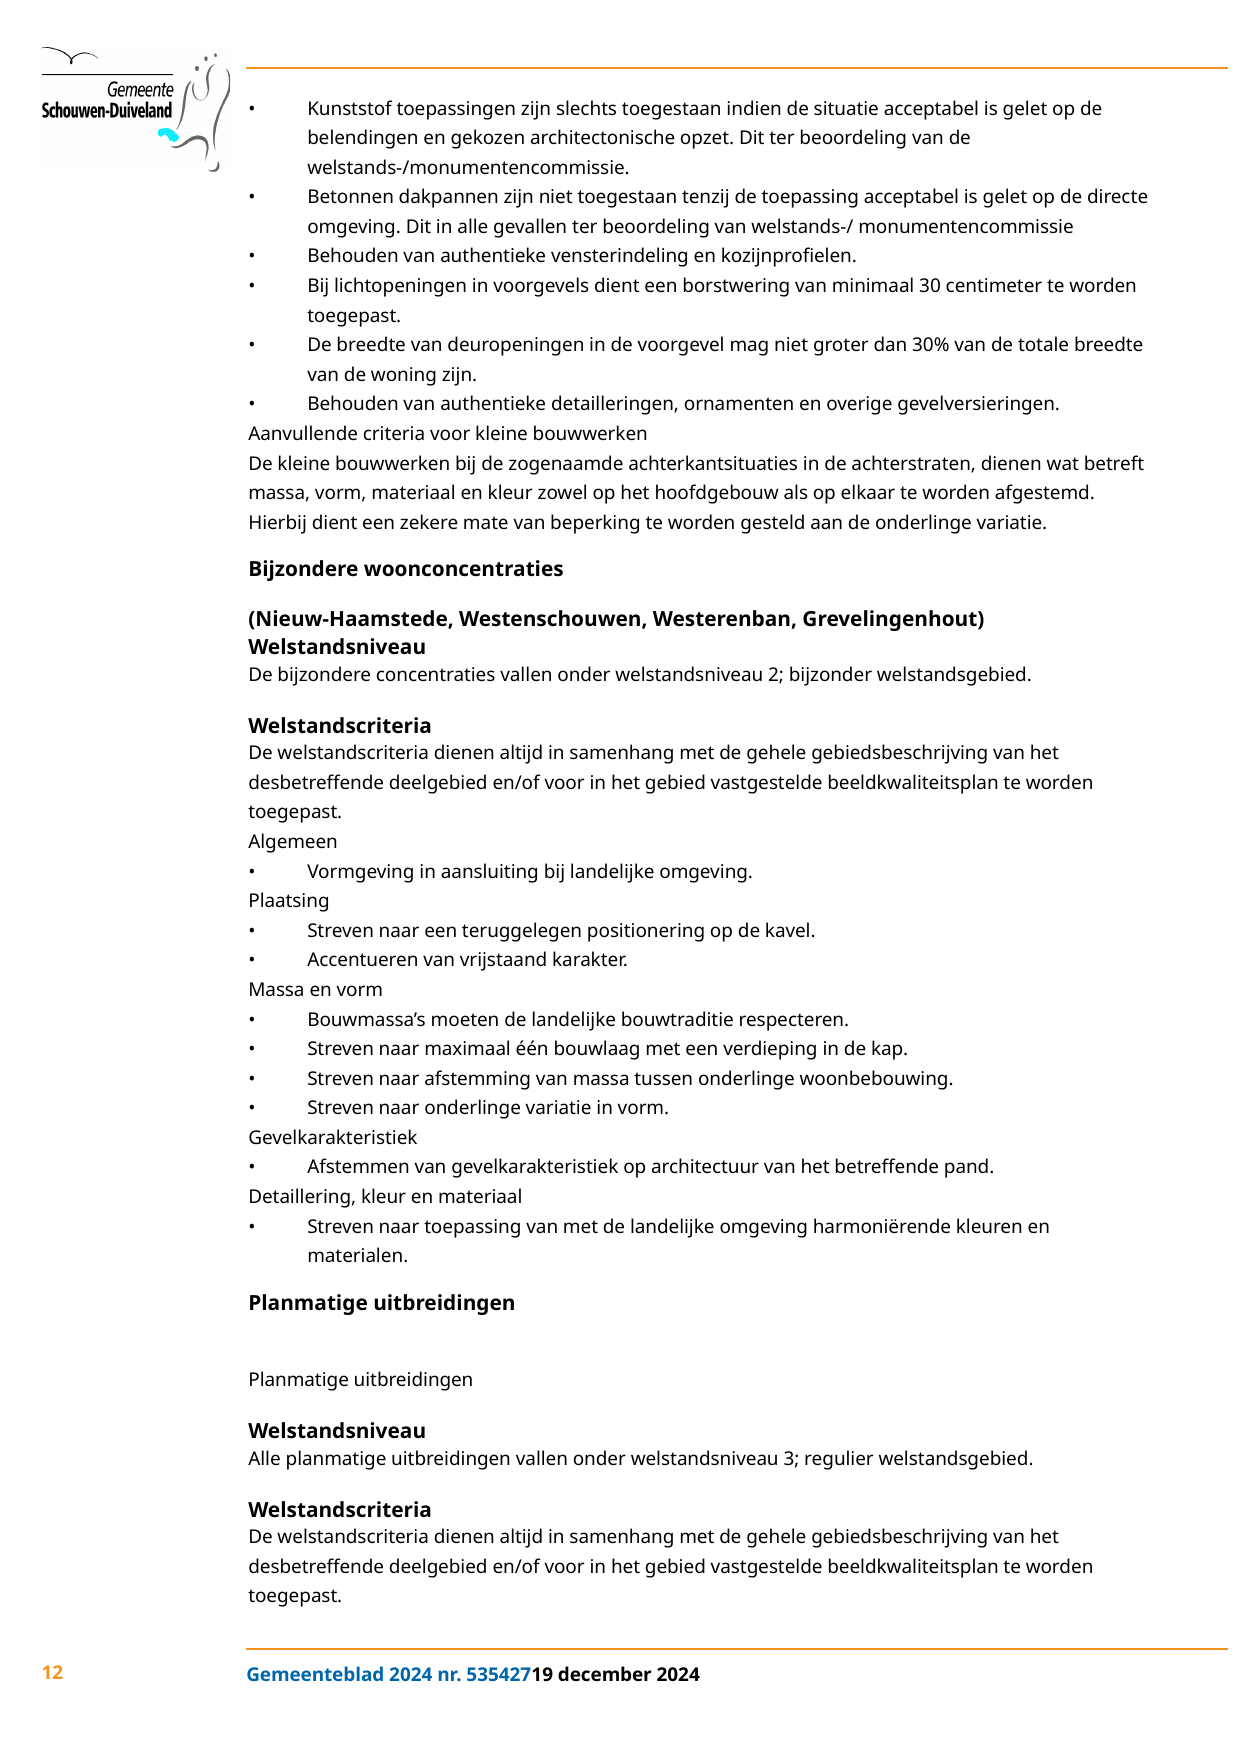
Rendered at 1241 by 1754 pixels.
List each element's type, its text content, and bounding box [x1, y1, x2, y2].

list Behouden van authentieke detailleringen, ornamenten en overige gevelversieringen. [248, 391, 1152, 416]
text Planmatige uitbreidingen [248, 1288, 1152, 1317]
text De bijzondere concentraties vallen onder welstandsniveau 2; bijzonder welstandsgebied. [248, 661, 1152, 686]
text Algemeen [248, 828, 1152, 854]
text De kleine bouwwerken bij de zogenaamde achterkantsituaties in de achterstraten, dienen wat betreft massa, vorm, materiaal en kleur zowel op het hoofdgebouw als op elkaar te worden afgestemd. Hierbij dient een zekere mate van beperking te worden gesteld aan de onderlinge variatie. [248, 450, 1152, 535]
list Streven naar afstemming van massa tussen onderlinge woonbebouwing. [248, 1065, 1152, 1091]
text De welstandscriteria dienen altijd in samenhang met de gehele gebiedsbeschrijving van het desbetreffende deelgebied en/of voor in het gebied vastgestelde beeldkwaliteitsplan te worden toegepast. [248, 739, 1152, 824]
text Gevelkarakteristiek [248, 1124, 1152, 1150]
text Aanvullende criteria voor kleine bouwwerken [248, 420, 1152, 446]
list Behouden van authentieke vensterindeling en kozijnprofielen. [248, 243, 1152, 268]
text Planmatige uitbreidingen [248, 1366, 1152, 1392]
text Plaatsing [248, 887, 1152, 913]
list Streven naar onderlinge variatie in vorm. [248, 1094, 1152, 1120]
text Bijzondere woonconcentraties [248, 554, 1152, 583]
list Betonnen dakpannen zijn niet toegestaan tenzij de toepassing acceptabel is gelet op de directe omgeving. Dit in alle gevallen ter beoordeling van welstands-/ monumentencommissie [248, 183, 1152, 239]
list Bij lichtopeningen in voorgevels dient een borstwering van minimaal 30 centimeter te worden toegepast. [248, 272, 1152, 328]
text (Nieuw-Haamstede, Westenschouwen, Westerenban, Grevelingenhout) Welstandsniveau [248, 604, 1152, 661]
text Massa en vorm [248, 976, 1152, 1002]
list Accentueren van vrijstaand karakter. [248, 947, 1152, 972]
text Alle planmatige uitbreidingen vallen onder welstandsniveau 3; regulier welstandsgebied. [248, 1445, 1152, 1470]
text Welstandscriteria [248, 1495, 1152, 1523]
text Detaillering, kleur en materiaal [248, 1183, 1152, 1209]
list Streven naar een teruggelegen positionering op de kavel. [248, 917, 1152, 943]
text Welstandsniveau [248, 1416, 1152, 1445]
list Streven naar maximaal één bouwlaag met een verdieping in de kap. [248, 1035, 1152, 1061]
list Bouwmassa’s moeten de landelijke bouwtraditie respecteren. [248, 1006, 1152, 1032]
text De welstandscriteria dienen altijd in samenhang met de gehele gebiedsbeschrijving van het desbetreffende deelgebied en/of voor in het gebied vastgestelde beeldkwaliteitsplan te worden toegepast. [248, 1523, 1152, 1608]
picture [41, 47, 231, 172]
text Welstandscriteria [248, 711, 1152, 739]
list De breedte van deuropeningen in de voorgevel mag niet groter dan 30% van de totale breedte van de woning zijn. [248, 331, 1152, 387]
list Kunststof toepassingen zijn slechts toegestaan indien de situatie acceptabel is gelet op de belendingen en gekozen architectonische opzet. Dit ter beoordeling van de welstands-/monumentencommissie. [248, 95, 1152, 180]
list Afstemmen van gevelkarakteristiek op architectuur van het betreffende pand. [248, 1154, 1152, 1179]
list Vormgeving in aansluiting bij landelijke omgeving. [248, 858, 1152, 884]
list Streven naar toepassing van met de landelijke omgeving harmoniërende kleuren en materialen. [248, 1213, 1152, 1268]
